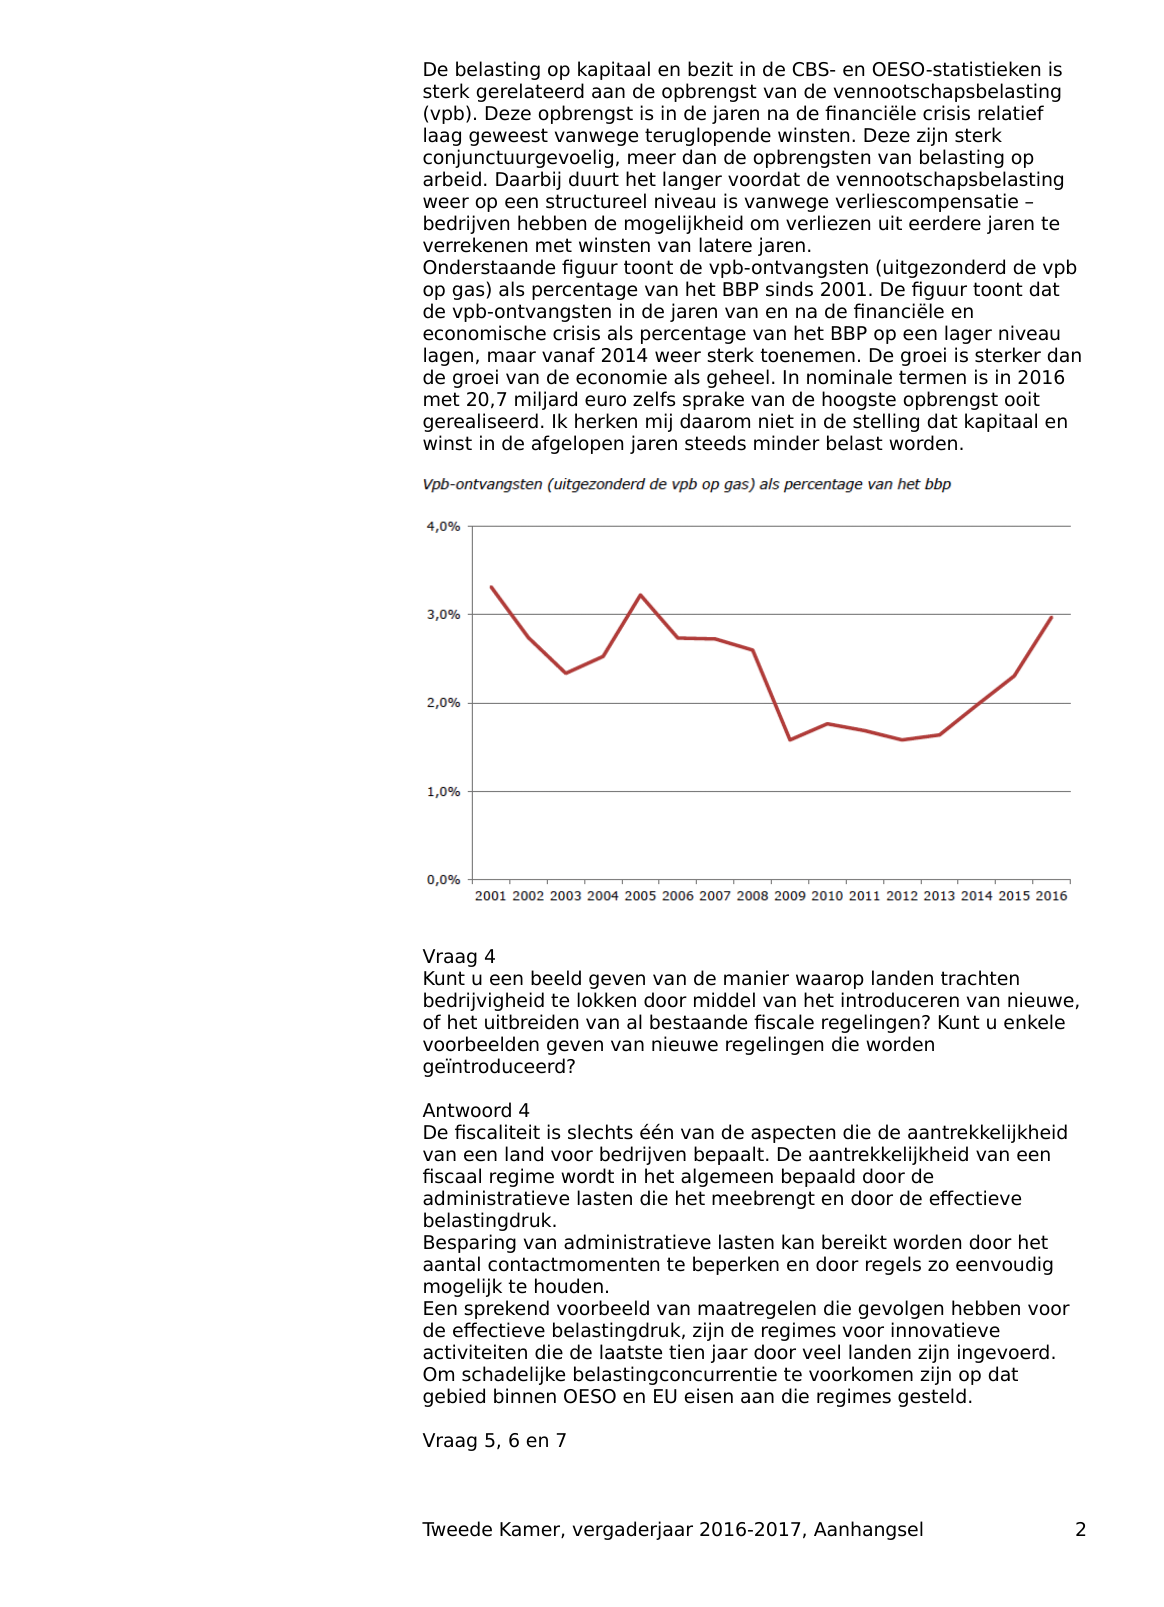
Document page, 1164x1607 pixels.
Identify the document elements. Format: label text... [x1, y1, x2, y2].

text Onderstaande figuur toont de vpb-ontvangsten (uitgezonderd de vpb op gas) als percentage van het BBP sinds 2001. De figuur toont dat de vpb-ontvangsten in de jaren van en na de financiële en economische crisis als percentage van het BBP op een lager niveau lagen, maar vanaf 2014 weer sterk toenemen. De groei is sterker dan de groei van de economie als geheel. In nominale termen is in 2016 met 20,7 miljard euro zelfs sprake van de hoogste opbrengst ooit gerealiseerd. Ik herken mij daarom niet in de stelling dat kapitaal en winst in de afgelopen jaren steeds minder belast worden. [422, 257, 1087, 455]
text Vraag 5, 6 en 7 [422, 1430, 1087, 1452]
text Antwoord 4 [422, 1100, 1087, 1122]
text De fiscaliteit is slechts één van de aspecten die de aantrekkelijkheid van een land voor bedrijven bepaalt. De aantrekkelijkheid van een fiscaal regime wordt in het algemeen bepaald door de administratieve lasten die het meebrengt en door de effectieve belastingdruk. [422, 1122, 1087, 1232]
picture [422, 476, 1072, 902]
text Kunt u een beeld geven van de manier waarop landen trachten bedrijvigheid te lokken door middel van het introduceren van nieuwe, of het uitbreiden van al bestaande fiscale regelingen? Kunt u enkele voorbeelden geven van nieuwe regelingen die worden geïntroduceerd? [422, 968, 1087, 1078]
text De belasting op kapitaal en bezit in de CBS- en OESO-statistieken is sterk gerelateerd aan de opbrengst van de vennootschapsbelasting (vpb). Deze opbrengst is in de jaren na de financiële crisis relatief laag geweest vanwege teruglopende winsten. Deze zijn sterk conjunctuurgevoelig, meer dan de opbrengsten van belasting op arbeid. Daarbij duurt het langer voordat de vennootschapsbelasting weer op een structureel niveau is vanwege verliescompensatie – bedrijven hebben de mogelijkheid om verliezen uit eerdere jaren te verrekenen met winsten van latere jaren. [422, 59, 1087, 257]
text Vraag 4 [422, 946, 1087, 968]
text Een sprekend voorbeeld van maatregelen die gevolgen hebben voor de effectieve belastingdruk, zijn de regimes voor innovatieve activiteiten die de laatste tien jaar door veel landen zijn ingevoerd. Om schadelijke belastingconcurrentie te voorkomen zijn op dat gebied binnen OESO en EU eisen aan die regimes gesteld. [422, 1298, 1087, 1408]
text Besparing van administratieve lasten kan bereikt worden door het aantal contactmomenten te beperken en door regels zo eenvoudig mogelijk te houden. [422, 1232, 1087, 1298]
